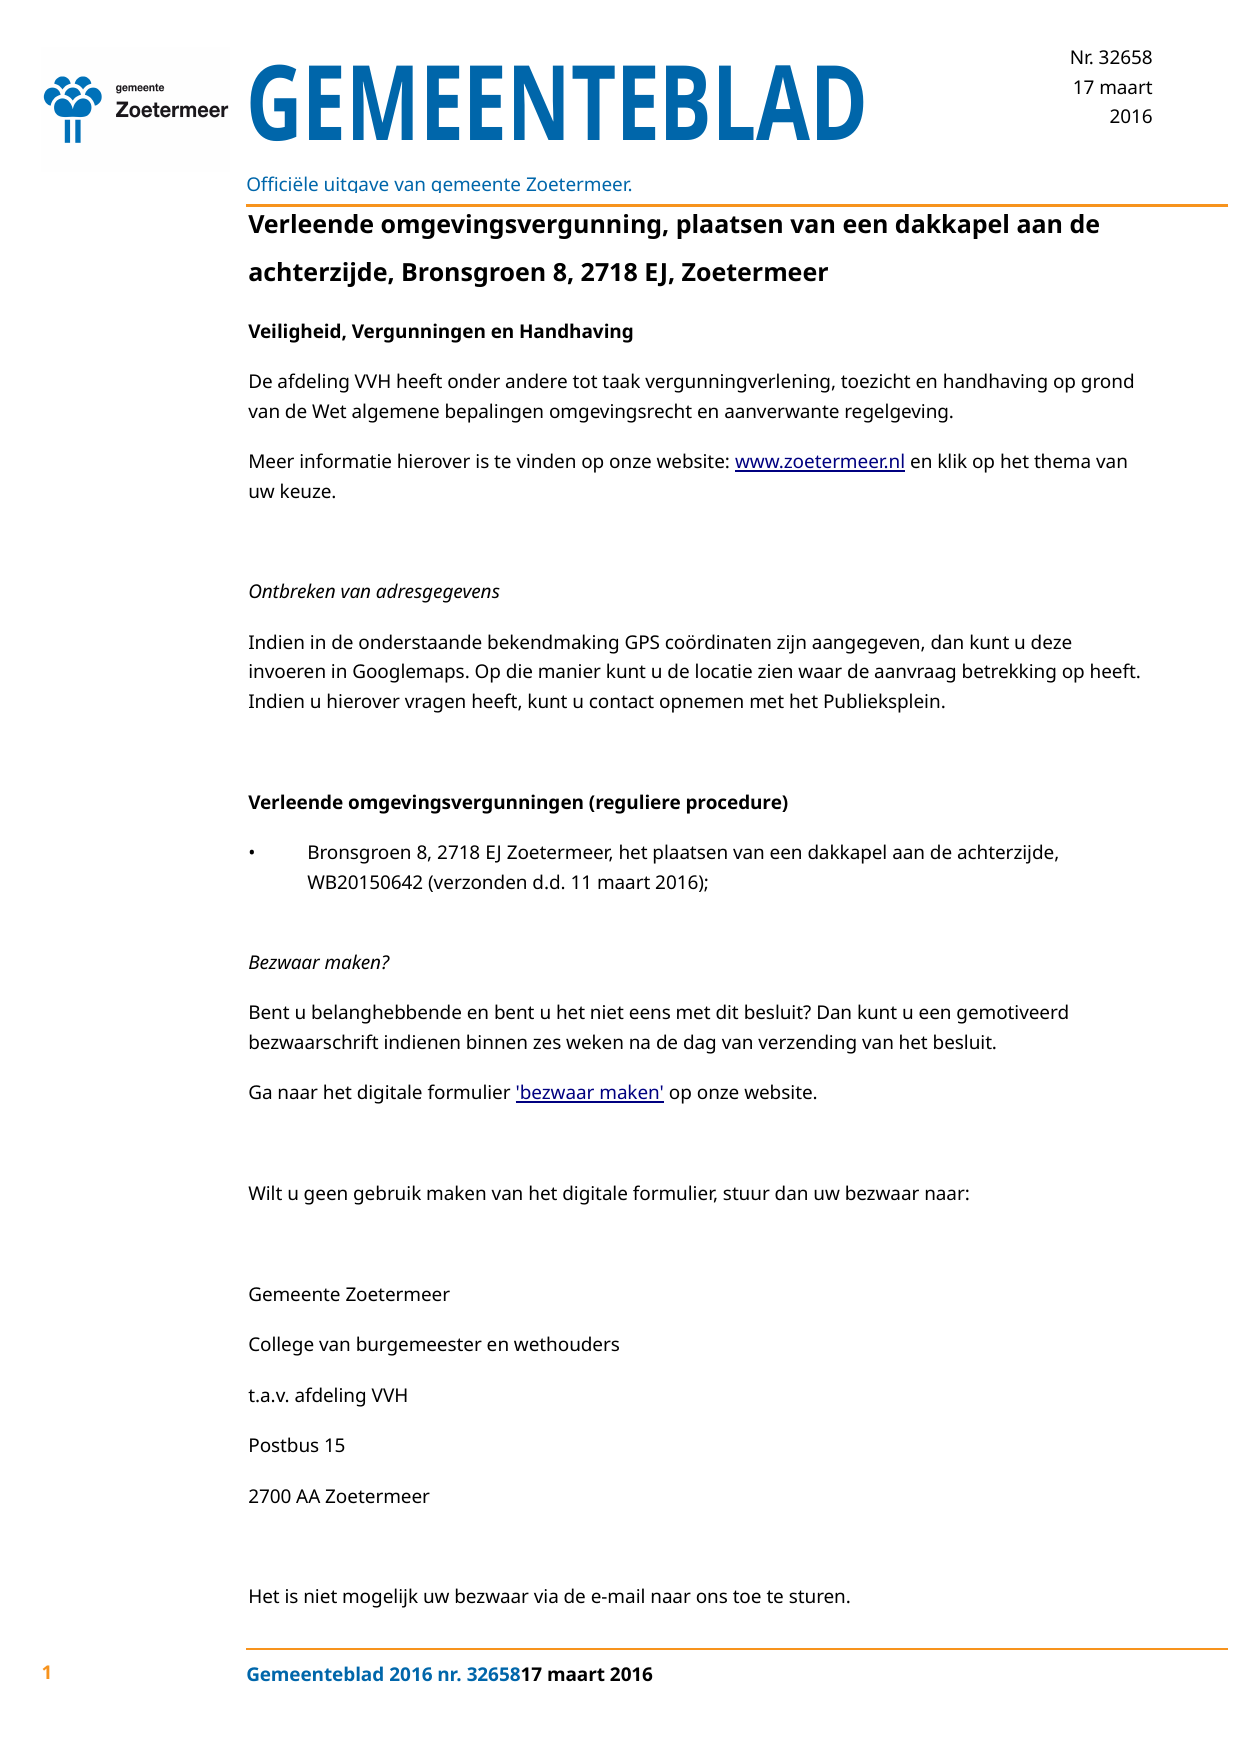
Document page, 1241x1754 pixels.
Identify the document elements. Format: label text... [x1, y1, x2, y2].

text College van burgemeester en wethouders [248, 1332, 1152, 1357]
text Indien in de onderstaande bekendmaking GPS coördinaten zijn aangegeven, dan kunt u deze invoeren in Googlemaps. Op die manier kunt u de locatie zien waar de aanvraag betrekking op heeft. Indien u hierover vragen heeft, kunt u contact opnemen met het Publieksplein. [248, 629, 1152, 714]
text Verleende omgevingsvergunningen (reguliere procedure) [248, 789, 1152, 815]
text Verleende omgevingsvergunning, plaatsen van een dakkapel aan de achterzijde, Bronsgroen 8, 2718 EJ, Zoetermeer [248, 207, 1152, 288]
text Gemeente Zoetermeer [248, 1281, 1152, 1307]
text 2700 AA Zoetermeer [248, 1483, 1152, 1509]
text Bezwaar maken? [248, 949, 1152, 975]
text Ontbreken van adresgegevens [248, 579, 1152, 604]
text Wilt u geen gebruik maken van het digitale formulier, stuur dan uw bezwaar naar: [248, 1180, 1152, 1206]
text Bent u belanghebbende en bent u het niet eens met dit besluit? Dan kunt u een gemotiveerd bezwaarschrift indienen binnen zes weken na de dag van verzending van het besluit. [248, 999, 1152, 1055]
picture [41, 47, 231, 172]
text Meer informatie hierover is te vinden op onze website: www.zoetermeer.nl en klik op het thema van uw keuze. [248, 448, 1152, 504]
text Ga naar het digitale formulier 'bezwaar maken' op onze website. [248, 1079, 1152, 1105]
text t.a.v. afdeling VVH [248, 1382, 1152, 1408]
text Het is niet mogelijk uw bezwaar via de e-mail naar ons toe te sturen. [248, 1584, 1152, 1609]
text Veiligheid, Vergunningen en Handhaving [248, 318, 1152, 344]
list Bronsgroen 8, 2718 EJ Zoetermeer, het plaatsen van een dakkapel aan de achterzijde, WB20150642 (verzonden d.d. 11 maart 2016); [248, 839, 1152, 895]
text Postbus 15 [248, 1432, 1152, 1458]
text De afdeling VVH heeft onder andere tot taak vergunningverlening, toezicht en handhaving op grond van de Wet algemene bepalingen omgevingsrecht en aanverwante regelgeving. [248, 368, 1152, 424]
